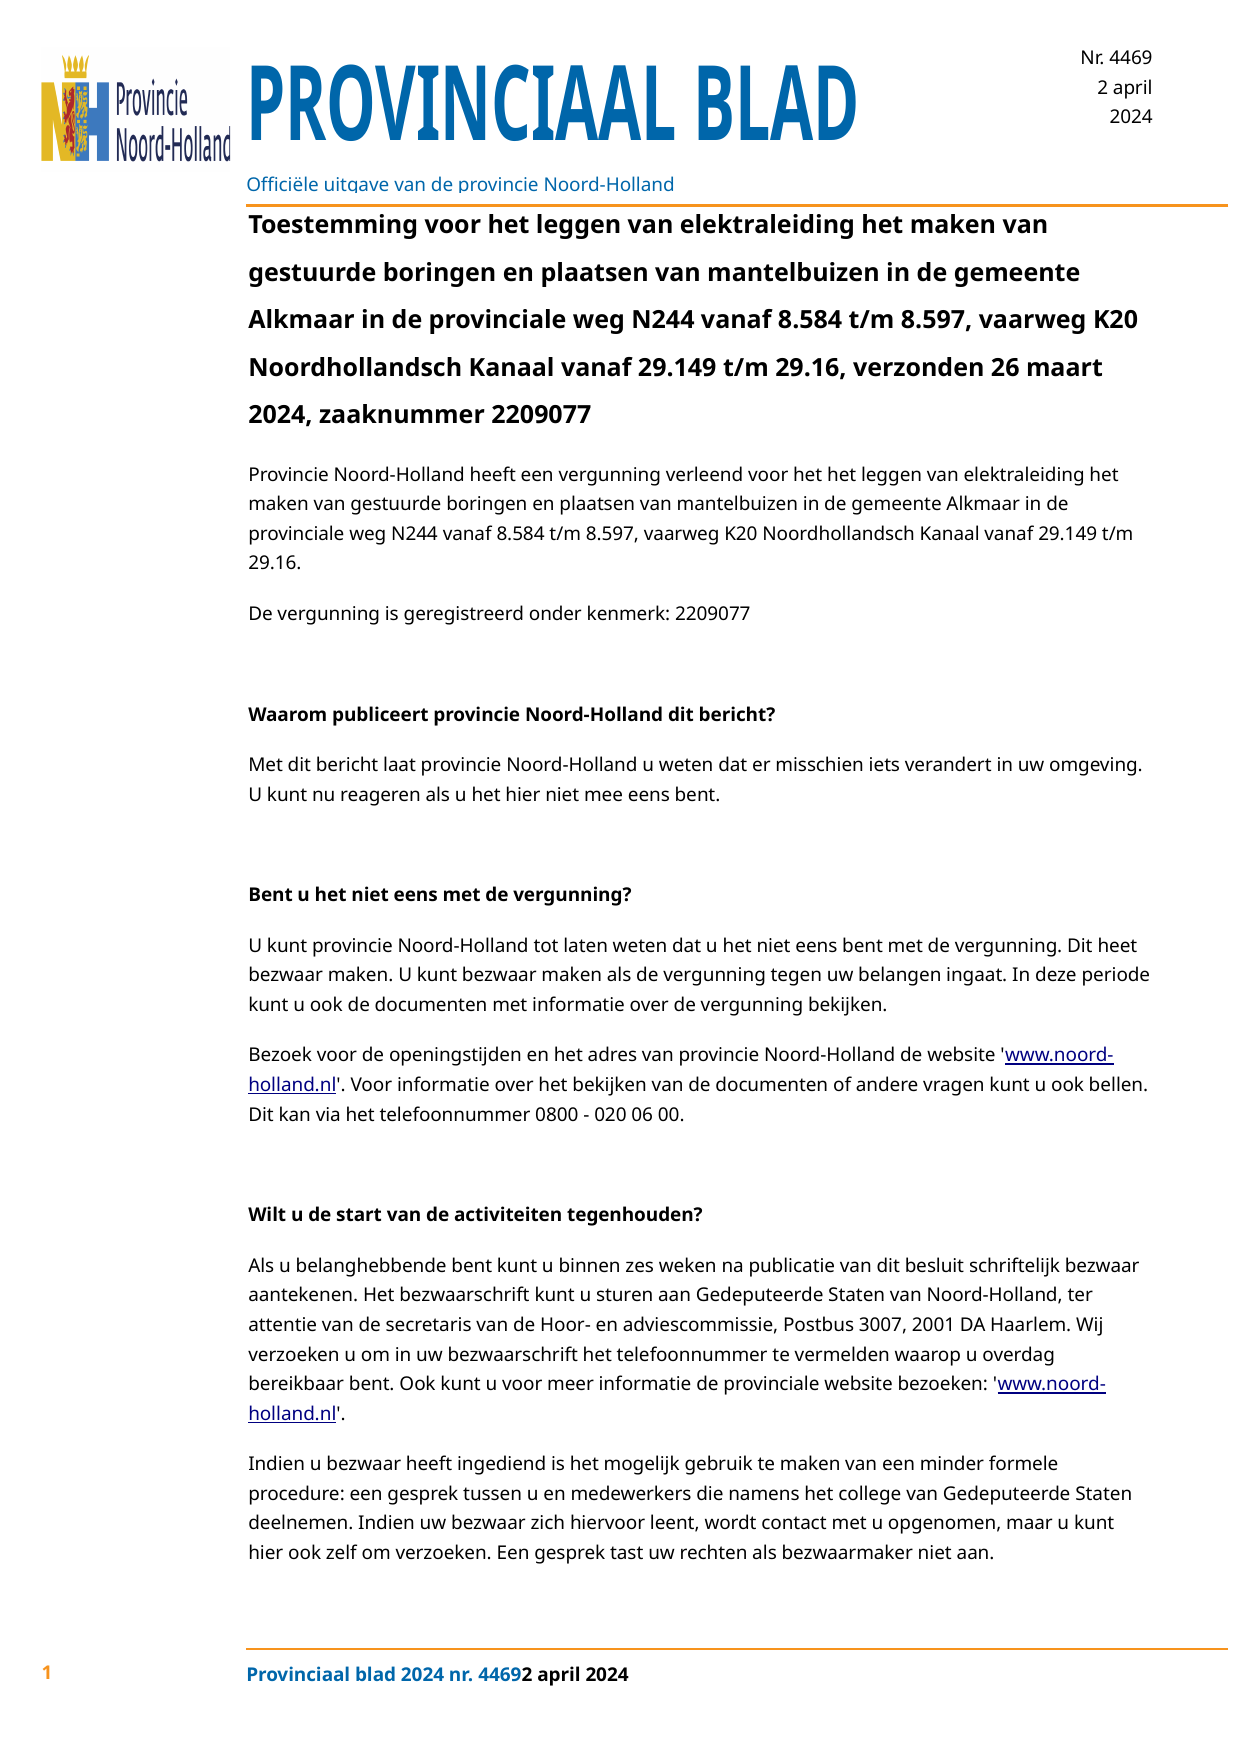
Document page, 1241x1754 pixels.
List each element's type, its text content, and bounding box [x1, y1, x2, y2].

text Als u belanghebbende bent kunt u binnen zes weken na publicatie van dit besluit schriftelijk bezwaar aantekenen. Het bezwaarschrift kunt u sturen aan Gedeputeerde Staten van Noord-Holland, ter attentie van de secretaris van de Hoor- en adviescommissie, Postbus 3007, 2001 DA Haarlem. Wij verzoeken u om in uw bezwaarschrift het telefoonnummer te vermelden waarop u overdag bereikbaar bent. Ook kunt u voor meer informatie de provinciale website bezoeken: 'www.noord-holland.nl'. [248, 1252, 1152, 1426]
text Bezoek voor de openingstijden en het adres van provincie Noord-Holland de website 'www.noord-holland.nl'. Voor informatie over het bekijken van de documenten of andere vragen kunt u ook bellen. Dit kan via het telefoonnummer 0800 - 020 06 00. [248, 1042, 1152, 1126]
text Waarom publiceert provincie Noord-Holland dit bericht? [248, 701, 1152, 726]
text Wilt u de start van de activiteiten tegenhouden? [248, 1202, 1152, 1227]
text Bent u het niet eens met de vergunning? [248, 882, 1152, 907]
text Provincie Noord-Holland heeft een vergunning verleend voor het het leggen van elektraleiding het maken van gestuurde boringen en plaatsen van mantelbuizen in de gemeente Alkmaar in de provinciale weg N244 vanaf 8.584 t/m 8.597, vaarweg K20 Noordhollandsch Kanaal vanaf 29.149 t/m 29.16. [248, 461, 1152, 575]
text Indien u bezwaar heeft ingediend is het mogelijk gebruik te maken van een minder formele procedure: een gesprek tussen u en medewerkers die namens het college van Gedeputeerde Staten deelnemen. Indien uw bezwaar zich hiervoor leent, wordt contact met u opgenomen, maar u kunt hier ook zelf om verzoeken. Een gesprek tast uw rechten als bezwaarmaker niet aan. [248, 1450, 1152, 1565]
text De vergunning is geregistreerd onder kenmerk: 2209077 [248, 600, 1152, 626]
text Toestemming voor het leggen van elektraleiding het maken van gestuurde boringen en plaatsen van mantelbuizen in de gemeente Alkmaar in de provinciale weg N244 vanaf 8.584 t/m 8.597, vaarweg K20 Noordhollandsch Kanaal vanaf 29.149 t/m 29.16, verzonden 26 maart 2024, zaaknummer 2209077 [248, 207, 1152, 431]
text Met dit bericht laat provincie Noord-Holland u weten dat er misschien iets verandert in uw omgeving. U kunt nu reageren als u het hier niet mee eens bent. [248, 751, 1152, 806]
picture [41, 47, 231, 172]
text U kunt provincie Noord-Holland tot laten weten dat u het niet eens bent met de vergunning. Dit heet bezwaar maken. U kunt bezwaar maken als de vergunning tegen uw belangen ingaat. In deze periode kunt u ook de documenten met informatie over de vergunning bekijken. [248, 932, 1152, 1017]
